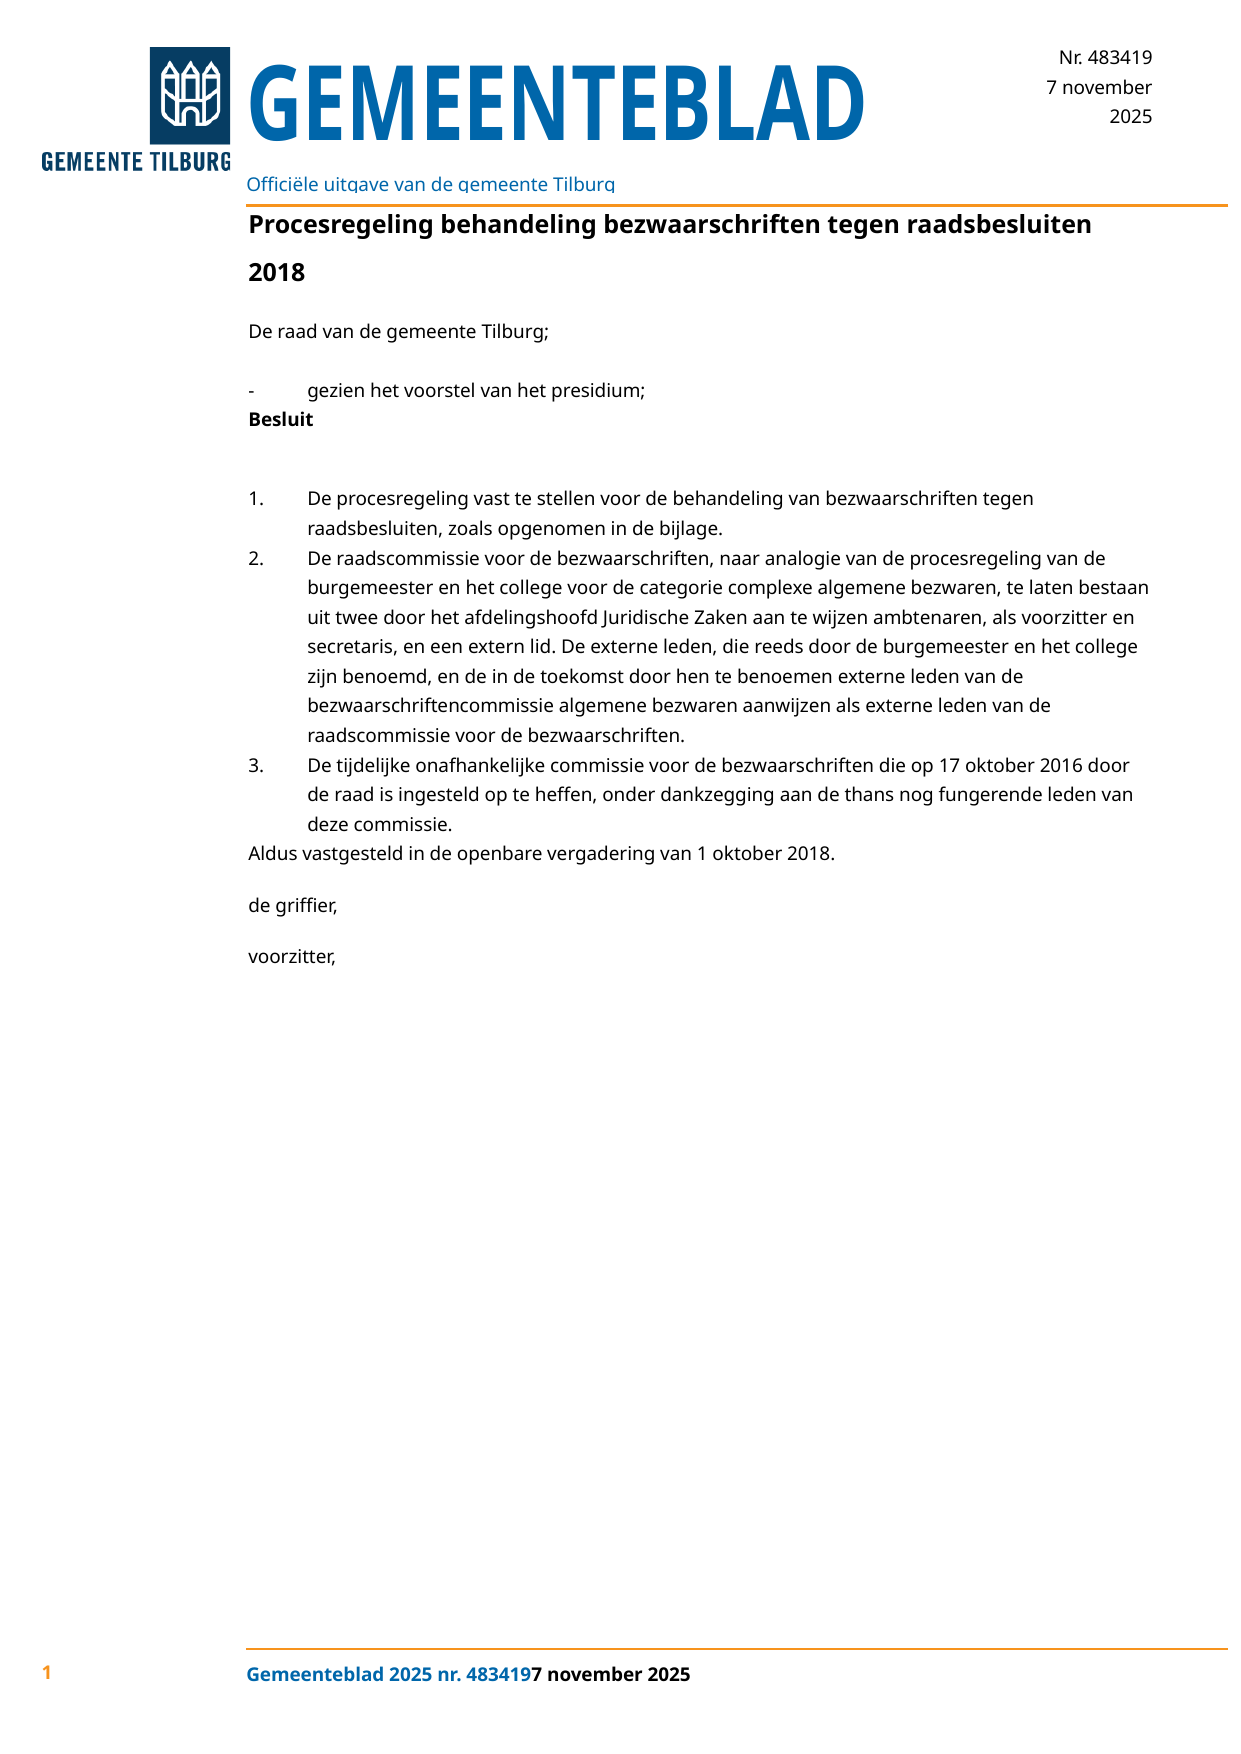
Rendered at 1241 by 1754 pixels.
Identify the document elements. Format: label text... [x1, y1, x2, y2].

text Besluit [248, 407, 1152, 432]
list De procesregeling vast te stellen voor de behandeling van bezwaarschriften tegen raadsbesluiten, zoals opgenomen in de bijlage. [248, 486, 1152, 541]
text voorzitter, [248, 943, 1152, 969]
text Procesregeling behandeling bezwaarschriften tegen raadsbesluiten 2018 [248, 207, 1152, 288]
picture [41, 47, 231, 172]
list De raadscommissie voor de bezwaarschriften, naar analogie van de procesregeling van de burgemeester en het college voor de categorie complexe algemene bezwaren, te laten bestaan uit twee door het afdelingshoofd Juridische Zaken aan te wijzen ambtenaren, als voorzitter en secretaris, en een extern lid. De externe leden, die reeds door de burgemeester en het college zijn benoemd, en de in de toekomst door hen te benoemen externe leden van de bezwaarschriftencommissie algemene bezwaren aanwijzen als externe leden van de raadscommissie voor de bezwaarschriften. [248, 545, 1152, 748]
list De tijdelijke onafhankelijke commissie voor de bezwaarschriften die op 17 oktober 2016 door de raad is ingesteld op te heffen, onder dankzegging aan de thans nog fungerende leden van deze commissie. [248, 752, 1152, 837]
text Aldus vastgesteld in de openbare vergadering van 1 oktober 2018. [248, 841, 1152, 866]
text De raad van de gemeente Tilburg; [248, 318, 1152, 344]
list gezien het voorstel van het presidium; [248, 377, 1152, 403]
text de griffier, [248, 892, 1152, 918]
